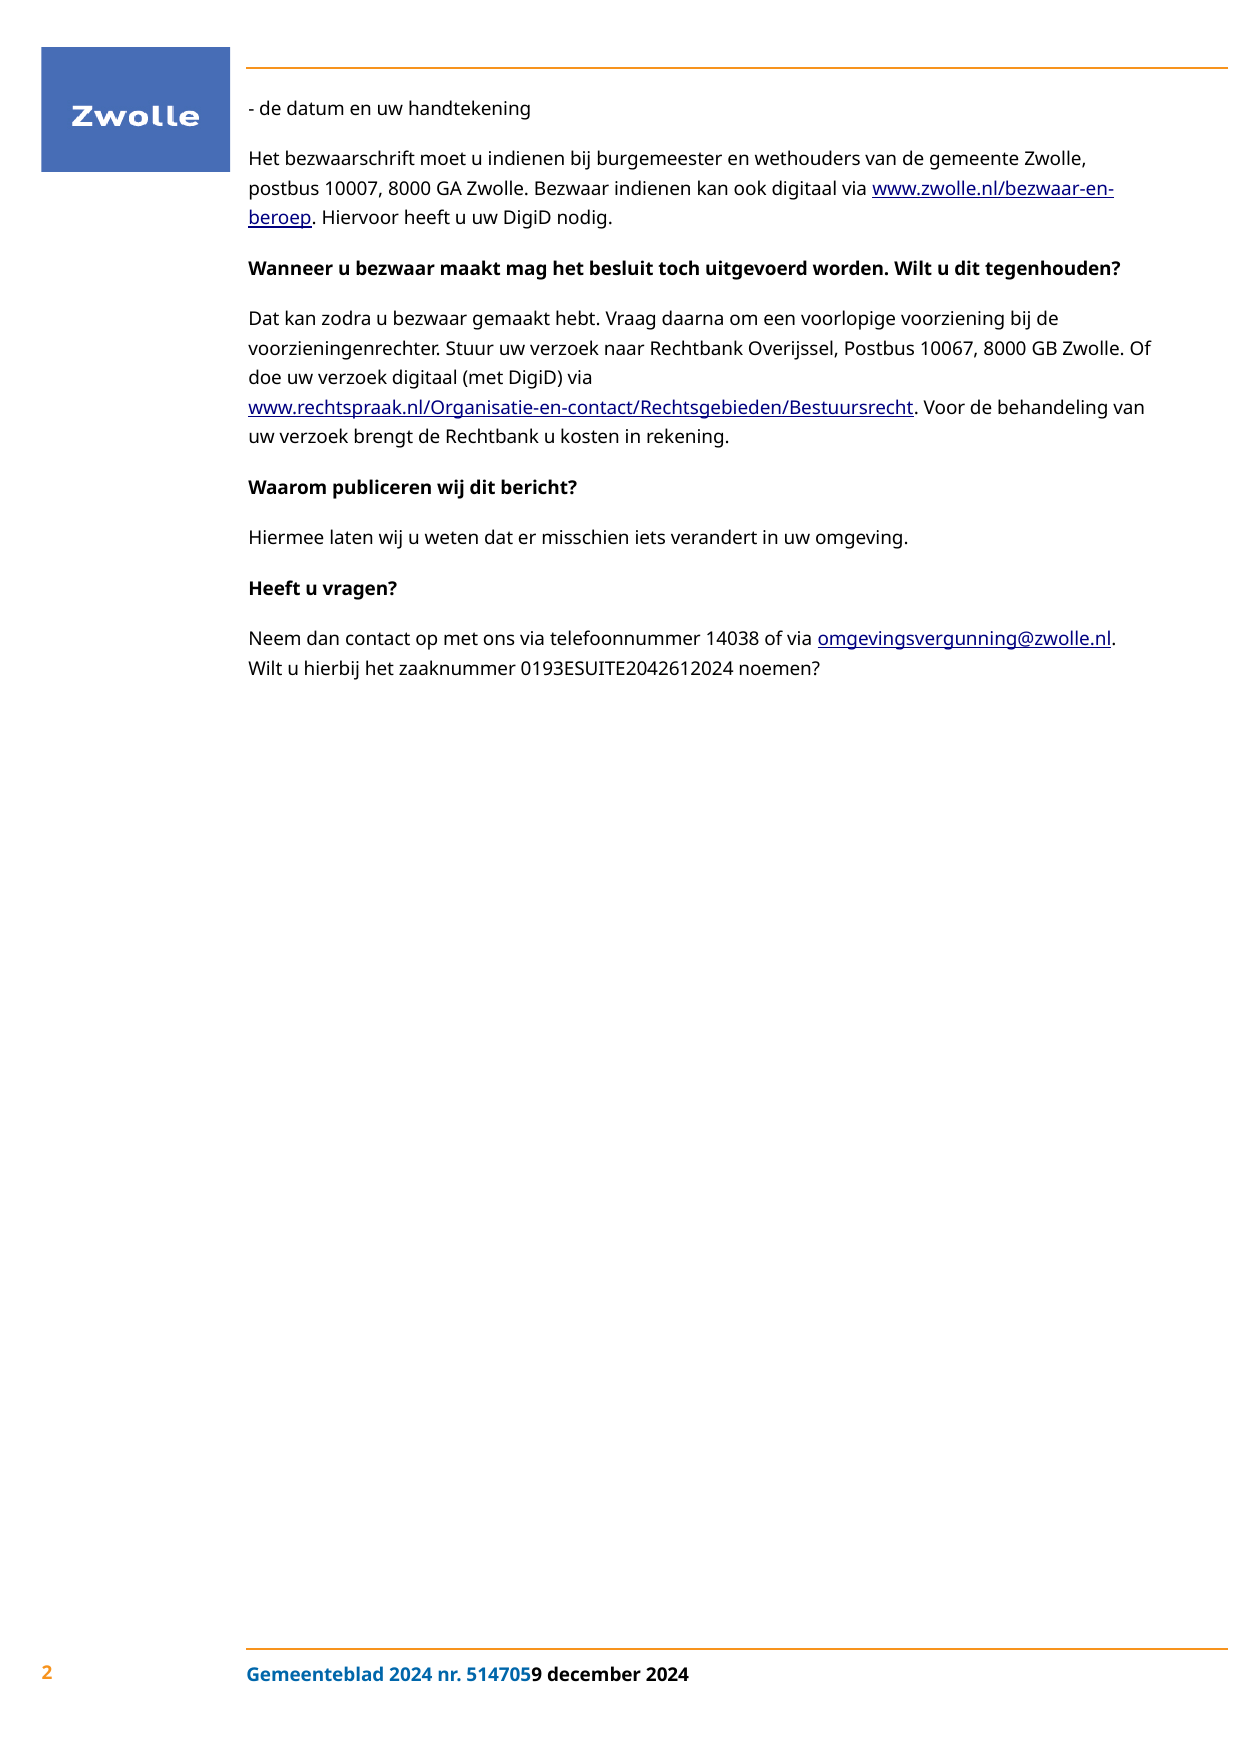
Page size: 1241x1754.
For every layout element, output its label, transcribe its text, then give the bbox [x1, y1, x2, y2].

text Heeft u vragen? [248, 575, 1152, 601]
text Waarom publiceren wij dit bericht? [248, 474, 1152, 500]
text Wanneer u bezwaar maakt mag het besluit toch uitgevoerd worden. Wilt u dit tegenhouden? [248, 255, 1152, 281]
picture [41, 47, 231, 172]
text Dat kan zodra u bezwaar gemaakt hebt. Vraag daarna om een voorlopige voorziening bij de voorzieningenrechter. Stuur uw verzoek naar Rechtbank Overijssel, Postbus 10067, 8000 GB Zwolle. Of doe uw verzoek digitaal (met DigiD) via www.rechtspraak.nl/Organisatie-en-contact/Rechtsgebieden/Bestuursrecht. Voor de behandeling van uw verzoek brengt de Rechtbank u kosten in rekening. [248, 305, 1152, 449]
text Neem dan contact op met ons via telefoonnummer 14038 of via omgevingsvergunning@zwolle.nl. Wilt u hierbij het zaaknummer 0193ESUITE2042612024 noemen? [248, 625, 1152, 681]
text - de datum en uw handtekening [248, 95, 1152, 121]
text Het bezwaarschrift moet u indienen bij burgemeester en wethouders van de gemeente Zwolle, postbus 10007, 8000 GA Zwolle. Bezwaar indienen kan ook digitaal via www.zwolle.nl/bezwaar-en-beroep. Hiervoor heeft u uw DigiD nodig. [248, 145, 1152, 230]
text Hiermee laten wij u weten dat er misschien iets verandert in uw omgeving. [248, 524, 1152, 550]
